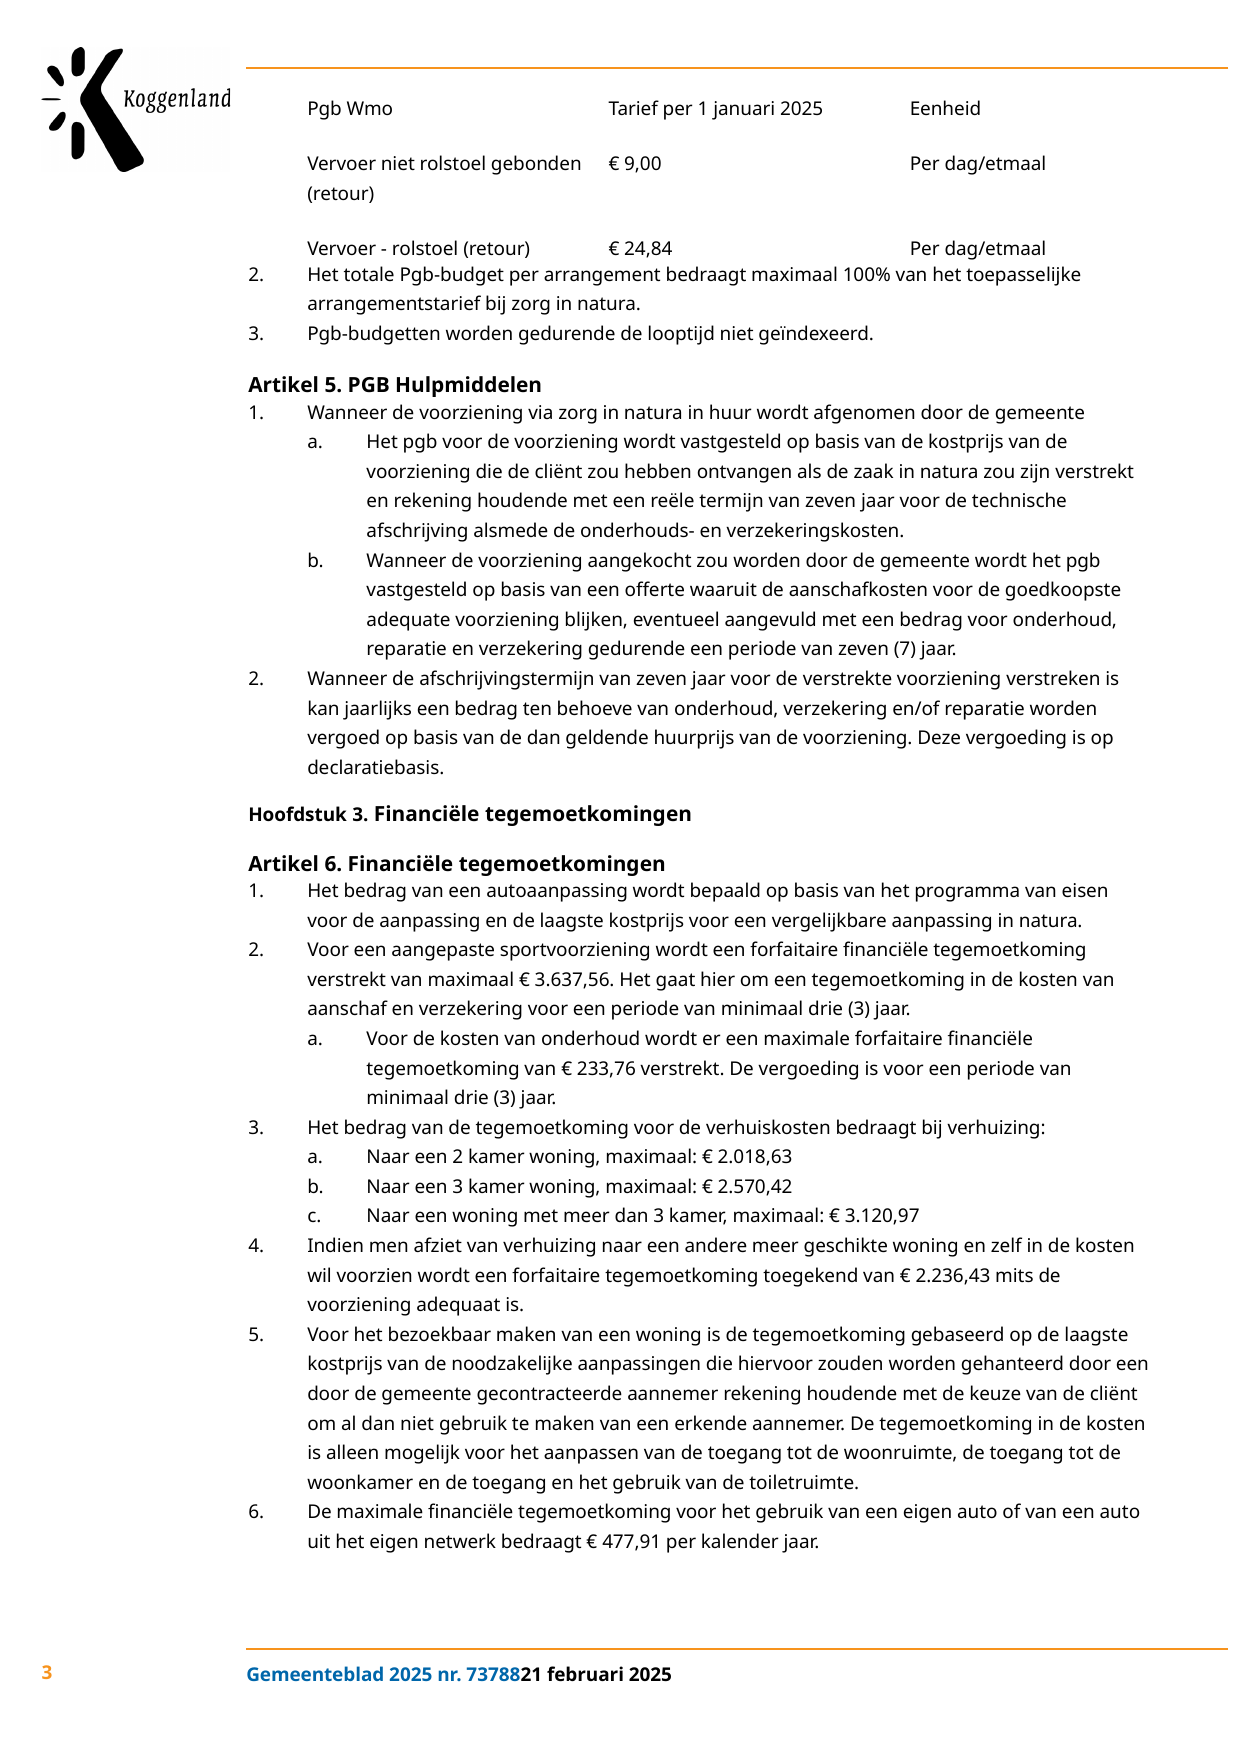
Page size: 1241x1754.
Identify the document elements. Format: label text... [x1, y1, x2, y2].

list Wanneer de voorziening aangekocht zou worden door de gemeente wordt het pgb vastgesteld op basis van een offerte waaruit de aanschafkosten voor de goedkoopste adequate voorziening blijken, eventueel aangevuld met een bedrag voor onderhoud, reparatie en verzekering gedurende een periode van zeven (7) jaar. [307, 547, 1152, 661]
table_header Tarief per 1 januari 2025 [608, 95, 909, 150]
list Naar een 3 kamer woning, maximaal: € 2.570,42 [307, 1173, 1152, 1199]
table_cell Per dag/etmaal [910, 150, 1211, 235]
table_cell Per dag/etmaal [910, 235, 1211, 261]
text Hoofdstuk 3. Financiële tegemoetkomingen [248, 799, 1152, 828]
table_cell € 9,00 [608, 150, 909, 235]
list Voor het bezoekbaar maken van een woning is de tegemoetkoming gebaseerd op de laagste kostprijs van de noodzakelijke aanpassingen die hiervoor zouden worden gehanteerd door een door de gemeente gecontracteerde aannemer rekening houdende met de keuze van de cliënt om al dan niet gebruik te maken van een erkende aannemer. De tegemoetkoming in de kosten is alleen mogelijk voor het aanpassen van de toegang tot de woonruimte, de toegang tot de woonkamer en de toegang en het gebruik van de toiletruimte. [248, 1321, 1152, 1495]
list Naar een 2 kamer woning, maximaal: € 2.018,63 [307, 1143, 1152, 1169]
list Wanneer de voorziening via zorg in natura in huur wordt afgenomen door de gemeente [248, 399, 1152, 425]
table_header Pgb Wmo [307, 95, 608, 150]
table_cell Vervoer - rolstoel (retour) [307, 235, 608, 261]
list Het bedrag van een autoaanpassing wordt bepaald op basis van het programma van eisen voor de aanpassing en de laagste kostprijs voor een vergelijkbare aanpassing in natura. [248, 877, 1152, 933]
list De maximale financiële tegemoetkoming voor het gebruik van een eigen auto of van een auto uit het eigen netwerk bedraagt € 477,91 per kalender jaar. [248, 1498, 1152, 1554]
list Het totale Pgb-budget per arrangement bedraagt maximaal 100% van het toepasselijke arrangementstarief bij zorg in natura. [248, 261, 1152, 316]
list Voor een aangepaste sportvoorziening wordt een forfaitaire financiële tegemoetkoming verstrekt van maximaal € 3.637,56. Het gaat hier om een tegemoetkoming in de kosten van aanschaf en verzekering voor een periode van minimaal drie (3) jaar. [248, 936, 1152, 1021]
text Artikel 6. Financiële tegemoetkomingen [248, 849, 1152, 877]
table_header Eenheid [910, 95, 1211, 150]
list Het pgb voor de voorziening wordt vastgesteld op basis van de kostprijs van de voorziening die de cliënt zou hebben ontvangen als de zaak in natura zou zijn verstrekt en rekening houdende met een reële termijn van zeven jaar voor de technische afschrijving alsmede de onderhouds- en verzekeringskosten. [307, 428, 1152, 543]
list Indien men afziet van verhuizing naar een andere meer geschikte woning en zelf in de kosten wil voorzien wordt een forfaitaire tegemoetkoming toegekend van € 2.236,43 mits de voorziening adequaat is. [248, 1232, 1152, 1317]
list Pgb-budgetten worden gedurende de looptijd niet geïndexeerd. [248, 320, 1152, 346]
text Artikel 5. PGB Hulpmiddelen [248, 371, 1152, 399]
picture [41, 47, 231, 172]
table_cell € 24,84 [608, 235, 909, 261]
list Het bedrag van de tegemoetkoming voor de verhuiskosten bedraagt bij verhuizing: [248, 1114, 1152, 1140]
list Voor de kosten van onderhoud wordt er een maximale forfaitaire financiële tegemoetkoming van € 233,76 verstrekt. De vergoeding is voor een periode van minimaal drie (3) jaar. [307, 1025, 1152, 1110]
table_cell Vervoer niet rolstoel gebonden (retour) [307, 150, 608, 235]
list Wanneer de afschrijvingstermijn van zeven jaar voor de verstrekte voorziening verstreken is kan jaarlijks een bedrag ten behoeve van onderhoud, verzekering en/of reparatie worden vergoed op basis van de dan geldende huurprijs van de voorziening. Deze vergoeding is op declaratiebasis. [248, 665, 1152, 780]
list Naar een woning met meer dan 3 kamer, maximaal: € 3.120,97 [307, 1203, 1152, 1228]
